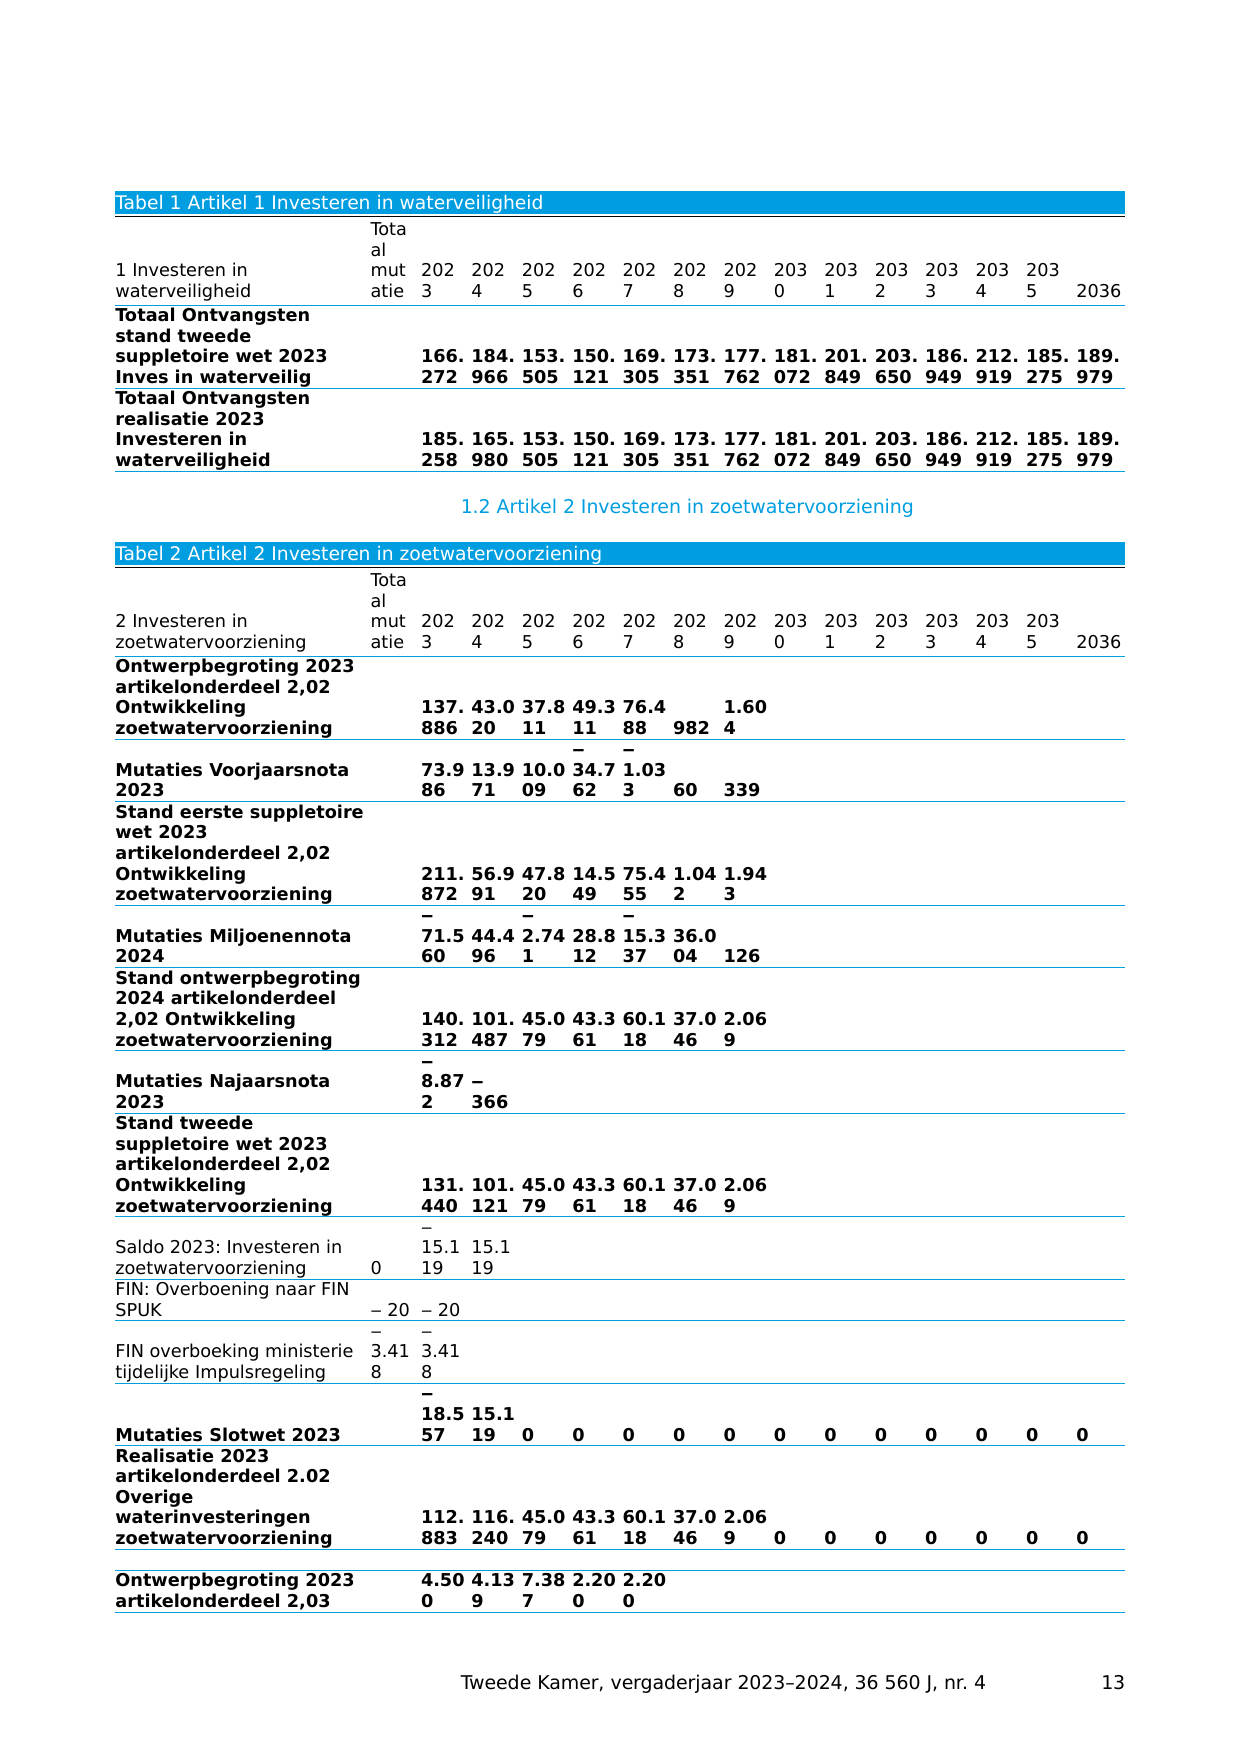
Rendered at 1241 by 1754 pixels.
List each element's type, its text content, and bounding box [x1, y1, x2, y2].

table_cell 101.487 [468, 968, 519, 1050]
table_cell Ontwerpbegroting 2023 artikelonderdeel 2,03 [115, 1571, 367, 1612]
table_cell [973, 1571, 1023, 1612]
table_cell Stand tweede suppletoire wet 2023 artikelonderdeel 2,02 Ontwikkeling zoetwatervoorziening [115, 1114, 367, 1216]
table_cell 0 [569, 1384, 619, 1445]
table_cell 2.200 [620, 1571, 670, 1612]
table_cell [973, 906, 1023, 967]
table_cell [1023, 740, 1073, 801]
table_cell [821, 906, 872, 967]
table_cell 203.650 [872, 389, 922, 471]
table_cell [519, 1217, 569, 1278]
table_cell [771, 1051, 821, 1112]
table_cell [922, 1051, 972, 1112]
table_cell 2025 [519, 217, 569, 304]
table_cell 212.919 [973, 389, 1023, 471]
table_cell [620, 1217, 670, 1278]
table_cell [519, 1550, 569, 1570]
table_cell 1 Investeren in waterveiligheid [115, 217, 367, 304]
table_cell [1073, 968, 1125, 1050]
table_cell Totaal mutatie [368, 568, 418, 656]
table_cell 2030 [771, 568, 821, 656]
table_cell [569, 1217, 619, 1278]
table_cell 0 [368, 1217, 418, 1278]
table_cell 37.046 [670, 1446, 720, 1549]
table_cell 166.272 [418, 306, 468, 388]
table_cell [368, 1051, 418, 1112]
table_cell [821, 1114, 872, 1216]
table_cell [922, 1114, 972, 1216]
table_cell 201.849 [821, 389, 872, 471]
table_cell [1073, 1280, 1125, 1320]
table_cell 131.440 [418, 1114, 468, 1216]
table_cell 177.762 [720, 306, 771, 388]
table_cell ‒ 2.741 [519, 906, 569, 967]
table_cell [872, 657, 922, 739]
table_cell [468, 1321, 519, 1383]
table_cell [620, 1280, 670, 1320]
table_cell 0 [821, 1446, 872, 1549]
table_cell [1023, 1051, 1073, 1112]
table_cell ‒ 3.418 [418, 1321, 468, 1383]
table_cell [1023, 657, 1073, 739]
table_cell 73.986 [418, 740, 468, 801]
table_cell 181.072 [771, 389, 821, 471]
table_cell [569, 1051, 619, 1112]
table_cell [620, 1321, 670, 1383]
table_cell [1073, 1550, 1125, 1570]
table_cell [720, 1051, 771, 1112]
table_cell 0 [872, 1446, 922, 1549]
table_cell [720, 1571, 771, 1612]
table_cell [720, 1217, 771, 1278]
table_cell 2029 [720, 217, 771, 304]
table_cell 186.949 [922, 306, 972, 388]
table_cell 0 [872, 1384, 922, 1445]
table_cell [973, 1321, 1023, 1383]
table_cell [973, 657, 1023, 739]
table_cell 186.949 [922, 389, 972, 471]
table_cell 140.312 [418, 968, 468, 1050]
table_cell [368, 389, 418, 471]
table_cell 0 [771, 1446, 821, 1549]
table_cell 2028 [670, 568, 720, 656]
table_cell [368, 657, 418, 739]
table_cell 2033 [922, 568, 972, 656]
table_cell [620, 1051, 670, 1112]
table_cell [468, 1280, 519, 1320]
table_cell 0 [1023, 1384, 1073, 1445]
table_cell 2035 [1023, 568, 1073, 656]
table_cell [872, 1321, 922, 1383]
table_cell 201.849 [821, 306, 872, 388]
table_cell 1.943 [720, 802, 771, 905]
table_cell 126 [720, 906, 771, 967]
table_cell 2031 [821, 568, 872, 656]
table_cell ‒ 20 [418, 1280, 468, 1320]
table_cell [670, 1550, 720, 1570]
table_cell 2.069 [720, 968, 771, 1050]
table_cell 173.351 [670, 306, 720, 388]
table_cell 43.361 [569, 968, 619, 1050]
table_cell Totaal mutatie [368, 217, 418, 304]
table_cell [771, 657, 821, 739]
table_cell [872, 802, 922, 905]
table_cell 2024 [468, 568, 519, 656]
table_cell [872, 1550, 922, 1570]
table_cell Totaal Ontvangsten realisatie 2023 Investeren in waterveiligheid [115, 389, 367, 471]
table_cell [1023, 1114, 1073, 1216]
table_cell 2026 [569, 217, 619, 304]
table_cell 2.069 [720, 1114, 771, 1216]
table_cell 177.762 [720, 389, 771, 471]
table_cell [872, 1051, 922, 1112]
table_cell [1023, 1550, 1073, 1570]
table_cell 181.072 [771, 306, 821, 388]
table_cell 211.872 [418, 802, 468, 905]
table_cell 2031 [821, 217, 872, 304]
table_cell [1073, 1114, 1125, 1216]
table_cell 4.500 [418, 1571, 468, 1612]
table_cell 44.496 [468, 906, 519, 967]
table_cell [771, 802, 821, 905]
table_cell 339 [720, 740, 771, 801]
table_cell 75.455 [620, 802, 670, 905]
table_cell [872, 740, 922, 801]
table_cell 0 [1023, 1446, 1073, 1549]
table_cell 185.275 [1023, 306, 1073, 388]
table_cell 43.361 [569, 1114, 619, 1216]
table_cell 2023 [418, 568, 468, 656]
table_cell 0 [973, 1446, 1023, 1549]
table_cell ‒ 20 [368, 1280, 418, 1320]
table_cell [1073, 1217, 1125, 1278]
table_cell [368, 1550, 418, 1570]
table_cell 0 [922, 1384, 972, 1445]
table_cell 10.009 [519, 740, 569, 801]
table_cell 185.258 [418, 389, 468, 471]
table_cell [368, 1446, 418, 1549]
table_cell 2.069 [720, 1446, 771, 1549]
table_cell 2023 [418, 217, 468, 304]
table_cell [922, 657, 972, 739]
table_cell [368, 968, 418, 1050]
table_cell 0 [771, 1384, 821, 1445]
table_cell 184.966 [468, 306, 519, 388]
table_cell ‒ 34.762 [569, 740, 619, 801]
table_cell 2036 [1073, 217, 1125, 304]
table_cell [368, 1384, 418, 1445]
table_cell [922, 1280, 972, 1320]
table_cell [771, 968, 821, 1050]
table_cell [670, 1571, 720, 1612]
table_cell [1023, 1321, 1073, 1383]
table_cell [368, 306, 418, 388]
table_cell [821, 1217, 872, 1278]
table_cell [670, 1280, 720, 1320]
table_cell 45.079 [519, 1114, 569, 1216]
table_cell 2027 [620, 568, 670, 656]
table_cell 15.119 [468, 1384, 519, 1445]
table_cell [821, 1550, 872, 1570]
table_cell [670, 1051, 720, 1112]
table_cell [771, 1217, 821, 1278]
table_cell ‒ 3.418 [368, 1321, 418, 1383]
table_cell [973, 802, 1023, 905]
table_cell Stand eerste suppletoire wet 2023 artikelonderdeel 2,02 Ontwikkeling zoetwatervoorziening [115, 802, 367, 905]
table_cell [1023, 802, 1073, 905]
table_cell [872, 1280, 922, 1320]
table_cell [771, 1571, 821, 1612]
table_cell 43.361 [569, 1446, 619, 1549]
table_cell 60.118 [620, 968, 670, 1050]
table_cell [1023, 1217, 1073, 1278]
table_cell FIN: Overboening naar FIN SPUK [115, 1280, 367, 1320]
table_cell [1023, 1571, 1073, 1612]
table_cell [872, 906, 922, 967]
table_cell [973, 968, 1023, 1050]
table_cell ‒ 1.033 [620, 740, 670, 801]
table_cell [973, 1051, 1023, 1112]
table_cell [821, 1571, 872, 1612]
table_cell [821, 802, 872, 905]
table_cell [973, 1114, 1023, 1216]
table_cell [922, 802, 972, 905]
table_cell FIN overboeking ministerie tijdelijke Impulsregeling [115, 1321, 367, 1383]
table_cell 150.121 [569, 389, 619, 471]
table_cell 2033 [922, 217, 972, 304]
table_cell [922, 1571, 972, 1612]
table_cell 137.886 [418, 657, 468, 739]
table_cell 153.505 [519, 306, 569, 388]
table_cell [973, 740, 1023, 801]
table_cell ‒ 8.872 [418, 1051, 468, 1112]
table_cell ‒ 18.557 [418, 1384, 468, 1445]
table_cell ‒ 366 [468, 1051, 519, 1112]
table_cell [418, 1550, 468, 1570]
table_cell [1023, 906, 1073, 967]
table_cell Realisatie 2023 artikelonderdeel 2.02 Overige waterinvesteringen zoetwatervoorziening [115, 1446, 367, 1549]
table_cell 169.305 [620, 389, 670, 471]
table_cell [973, 1550, 1023, 1570]
table_cell 36.004 [670, 906, 720, 967]
table_cell [872, 1571, 922, 1612]
table_cell 2036 [1073, 568, 1125, 656]
table_cell ‒ 15.337 [620, 906, 670, 967]
table_cell 212.919 [973, 306, 1023, 388]
table_cell [821, 740, 872, 801]
table_cell 49.311 [569, 657, 619, 739]
table_cell [771, 1280, 821, 1320]
table_cell [872, 968, 922, 1050]
table_cell [821, 1051, 872, 1112]
table_cell Ontwerpbegroting 2023 artikelonderdeel 2,02 Ontwikkeling zoetwatervoorziening [115, 657, 367, 739]
table_cell [1073, 802, 1125, 905]
table_cell [519, 1321, 569, 1383]
table_cell [872, 1114, 922, 1216]
table_cell 0 [973, 1384, 1023, 1445]
table_cell ‒ 15.119 [418, 1217, 468, 1278]
table_cell [821, 968, 872, 1050]
table_cell Mutaties Voorjaarsnota 2023 [115, 740, 367, 801]
table_cell [670, 1321, 720, 1383]
table_cell [973, 1217, 1023, 1278]
table_cell 0 [821, 1384, 872, 1445]
table_cell 76.488 [620, 657, 670, 739]
table_cell [569, 1550, 619, 1570]
table_cell [821, 1280, 872, 1320]
table_cell Totaal Ontvangsten stand tweede suppletoire wet 2023 Inves in waterveilig [115, 306, 367, 388]
table_cell 185.275 [1023, 389, 1073, 471]
table_cell 37.046 [670, 1114, 720, 1216]
table_cell [771, 906, 821, 967]
table_cell [771, 1114, 821, 1216]
table_cell 2026 [569, 568, 619, 656]
table_cell 2034 [973, 217, 1023, 304]
table_cell 2035 [1023, 217, 1073, 304]
table_cell 56.991 [468, 802, 519, 905]
table_cell 2030 [771, 217, 821, 304]
table_cell [1073, 1571, 1125, 1612]
table_cell 0 [1073, 1384, 1125, 1445]
table_cell 28.812 [569, 906, 619, 967]
table_cell [519, 1280, 569, 1320]
table_cell [1073, 1321, 1125, 1383]
table_cell 2034 [973, 568, 1023, 656]
table_cell [821, 657, 872, 739]
table_cell 7.387 [519, 1571, 569, 1612]
table_cell [771, 1550, 821, 1570]
table_cell [115, 1550, 367, 1570]
table_cell [872, 1217, 922, 1278]
table_cell 1.042 [670, 802, 720, 905]
table_cell 60.118 [620, 1114, 670, 1216]
table_cell [922, 968, 972, 1050]
table_cell 169.305 [620, 306, 670, 388]
table_cell 37.811 [519, 657, 569, 739]
table_cell 150.121 [569, 306, 619, 388]
title 1.2 Artikel 2 Investeren in zoetwatervoorziening [461, 496, 1125, 518]
table_cell 2.200 [569, 1571, 619, 1612]
table_cell 0 [670, 1384, 720, 1445]
table_cell [720, 1550, 771, 1570]
table_cell 101.121 [468, 1114, 519, 1216]
table_cell 2027 [620, 217, 670, 304]
table_cell [973, 1280, 1023, 1320]
table_cell 2025 [519, 568, 569, 656]
table_cell 203.650 [872, 306, 922, 388]
table_cell 173.351 [670, 389, 720, 471]
table_cell 60 [670, 740, 720, 801]
table_cell [368, 906, 418, 967]
table_cell 45.079 [519, 1446, 569, 1549]
table_cell 0 [519, 1384, 569, 1445]
table_cell [771, 1321, 821, 1383]
table_cell [922, 1550, 972, 1570]
table_cell 2032 [872, 568, 922, 656]
table_cell 4.139 [468, 1571, 519, 1612]
table_cell 2029 [720, 568, 771, 656]
table_cell 0 [720, 1384, 771, 1445]
table_cell [1073, 740, 1125, 801]
table_cell Mutaties Miljoenennota 2024 [115, 906, 367, 967]
table_cell 47.820 [519, 802, 569, 905]
table_cell [569, 1280, 619, 1320]
table_cell [1023, 968, 1073, 1050]
table_cell 15.119 [468, 1217, 519, 1278]
table_cell 112.883 [418, 1446, 468, 1549]
table_cell [620, 1550, 670, 1570]
table_cell [468, 1550, 519, 1570]
table_cell Mutaties Najaarsnota 2023 [115, 1051, 367, 1112]
table_cell [368, 740, 418, 801]
table_cell [368, 802, 418, 905]
table_cell 14.549 [569, 802, 619, 905]
table_cell Mutaties Slotwet 2023 [115, 1384, 367, 1445]
table_cell 0 [1073, 1446, 1125, 1549]
table_cell 45.079 [519, 968, 569, 1050]
table_cell [720, 1280, 771, 1320]
table_cell [720, 1321, 771, 1383]
table_cell 43.020 [468, 657, 519, 739]
table_cell 2 Investeren in zoetwatervoorziening [115, 568, 367, 656]
table_cell 2032 [872, 217, 922, 304]
table_cell [368, 1114, 418, 1216]
table_cell 1.604 [720, 657, 771, 739]
table_cell [1073, 657, 1125, 739]
table_cell 60.118 [620, 1446, 670, 1549]
table_cell 2028 [670, 217, 720, 304]
table_cell 0 [922, 1446, 972, 1549]
table_cell 189.979 [1073, 306, 1125, 388]
table_cell [368, 1571, 418, 1612]
table_cell [1073, 906, 1125, 967]
table_cell [569, 1321, 619, 1383]
table_cell Saldo 2023: Investeren in zoetwatervoorziening [115, 1217, 367, 1278]
table_cell [670, 1217, 720, 1278]
table_cell [922, 1217, 972, 1278]
table_cell 116.240 [468, 1446, 519, 1549]
table_cell 153.505 [519, 389, 569, 471]
table_cell 165.980 [468, 389, 519, 471]
table_cell ‒ 71.560 [418, 906, 468, 967]
table_cell 37.046 [670, 968, 720, 1050]
table_cell 0 [620, 1384, 670, 1445]
table_cell [519, 1051, 569, 1112]
table_cell [922, 740, 972, 801]
table_cell [1073, 1051, 1125, 1112]
table_cell Stand ontwerpbegroting 2024 artikelonderdeel 2,02 Ontwikkeling zoetwatervoorziening [115, 968, 367, 1050]
table_cell [771, 740, 821, 801]
table_cell 982 [670, 657, 720, 739]
table_cell 13.971 [468, 740, 519, 801]
table_cell [922, 1321, 972, 1383]
table_cell 189.979 [1073, 389, 1125, 471]
table_cell [922, 906, 972, 967]
table_cell [821, 1321, 872, 1383]
table_cell 2024 [468, 217, 519, 304]
table_cell [1023, 1280, 1073, 1320]
